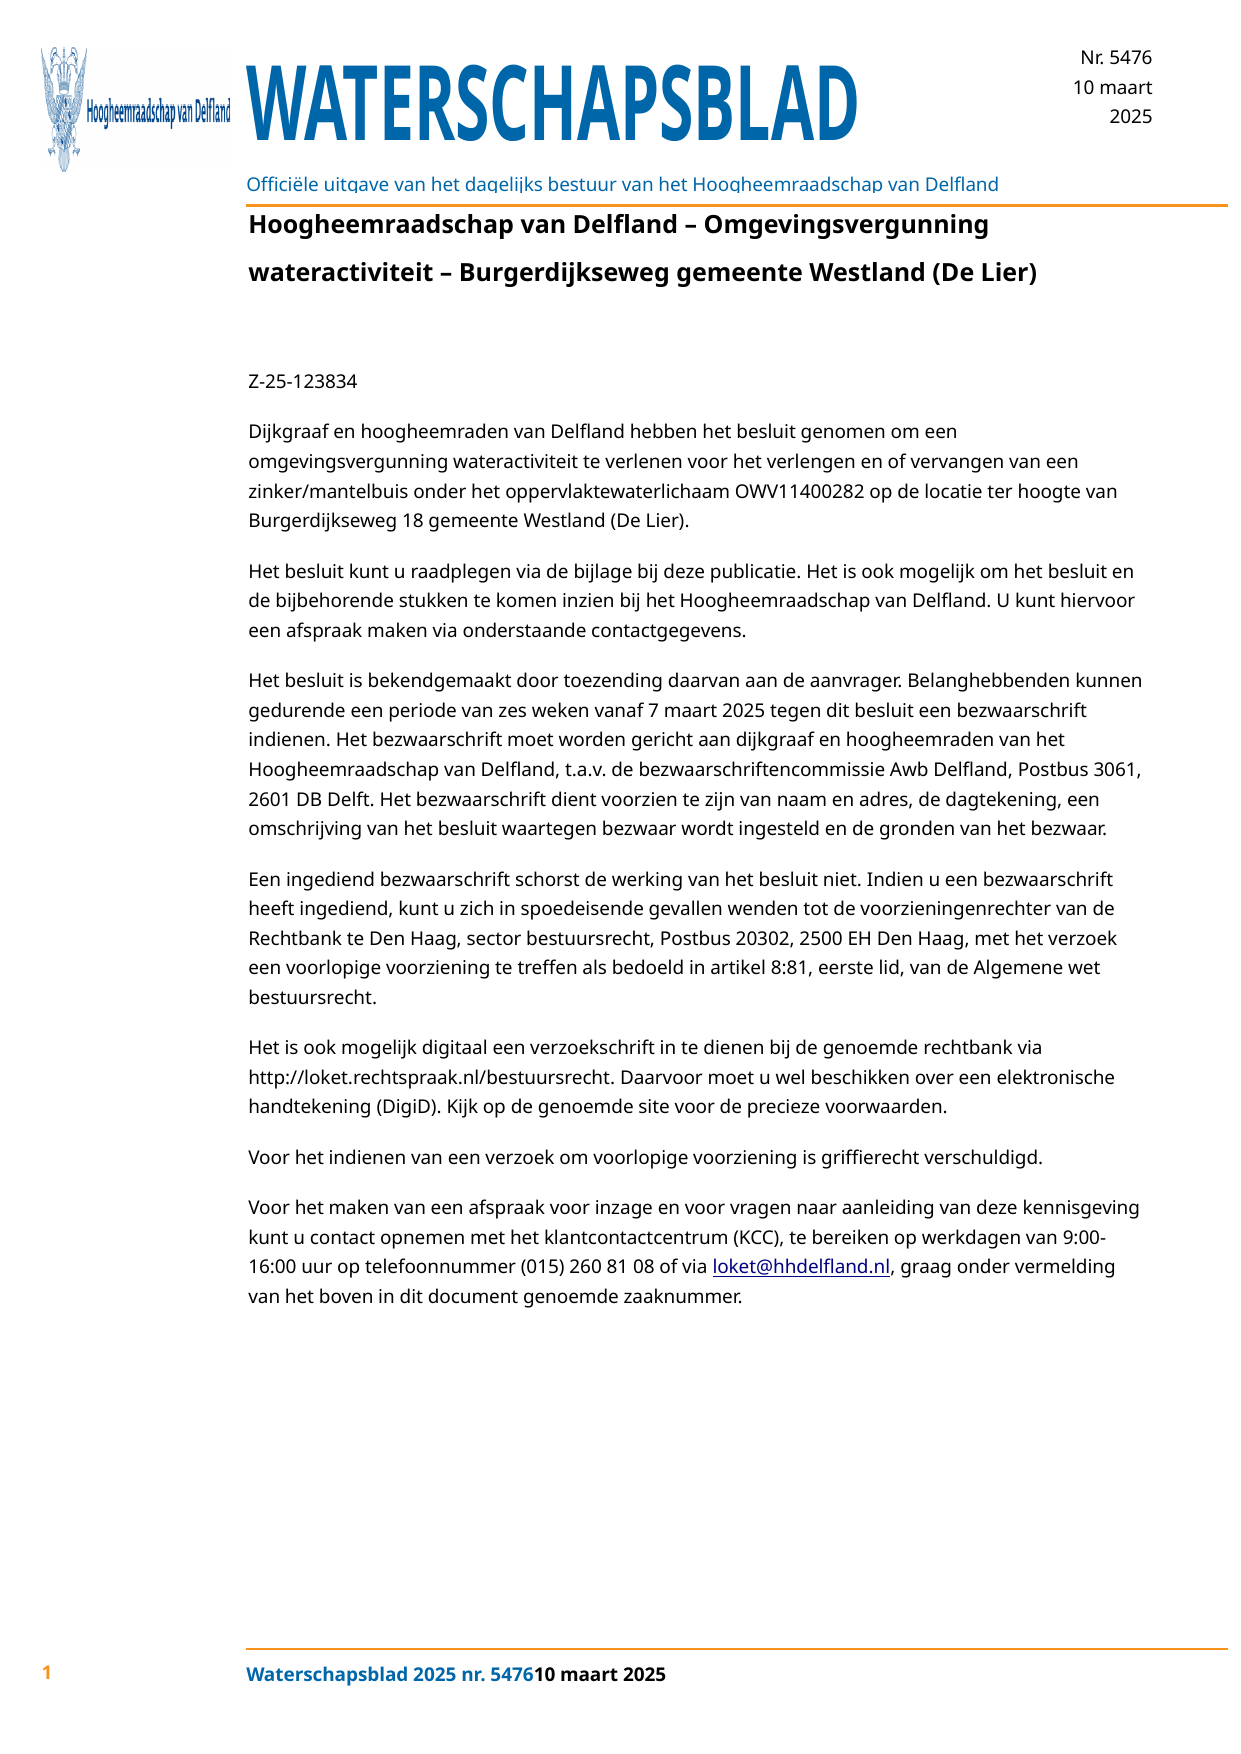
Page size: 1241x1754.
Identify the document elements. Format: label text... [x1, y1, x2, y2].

text Hoogheemraadschap van Delfland – Omgevingsvergunning wateractiviteit – Burgerdijkseweg gemeente Westland (De Lier) [248, 207, 1152, 288]
picture [41, 47, 231, 172]
text Dijkgraaf en hoogheemraden van Delfland hebben het besluit genomen om een omgevingsvergunning wateractiviteit te verlenen voor het verlengen en of vervangen van een zinker/mantelbuis onder het oppervlaktewaterlichaam OWV11400282 op de locatie ter hoogte van Burgerdijkseweg 18 gemeente Westland (De Lier). [248, 419, 1152, 533]
text Z-25-123834 [248, 368, 1152, 394]
text Het besluit is bekendgemaakt door toezending daarvan aan de aanvrager. Belanghebbenden kunnen gedurende een periode van zes weken vanaf 7 maart 2025 tegen dit besluit een bezwaarschrift indienen. Het bezwaarschrift moet worden gericht aan dijkgraaf en hoogheemraden van het Hoogheemraadschap van Delfland, t.a.v. de bezwaarschriftencommissie Awb Delfland, Postbus 3061, 2601 DB Delft. Het bezwaarschrift dient voorzien te zijn van naam en adres, de dagtekening, een omschrijving van het besluit waartegen bezwaar wordt ingesteld en de gronden van het bezwaar. [248, 667, 1152, 841]
text Een ingediend bezwaarschrift schorst de werking van het besluit niet. Indien u een bezwaarschrift heeft ingediend, kunt u zich in spoedeisende gevallen wenden tot de voorzieningenrechter van de Rechtbank te Den Haag, sector bestuursrecht, Postbus 20302, 2500 EH Den Haag, met het verzoek een voorlopige voorziening te treffen als bedoeld in artikel 8:81, eerste lid, van de Algemene wet bestuursrecht. [248, 866, 1152, 1010]
text Voor het maken van een afspraak voor inzage en voor vragen naar aanleiding van deze kennisgeving kunt u contact opnemen met het klantcontactcentrum (KCC), te bereiken op werkdagen van 9:00-16:00 uur op telefoonnummer (015) 260 81 08 of via loket@hhdelfland.nl, graag onder vermelding van het boven in dit document genoemde zaaknummer. [248, 1194, 1152, 1309]
text Voor het indienen van een verzoek om voorlopige voorziening is griffierecht verschuldigd. [248, 1144, 1152, 1170]
text Het is ook mogelijk digitaal een verzoekschrift in te dienen bij de genoemde rechtbank via http://loket.rechtspraak.nl/bestuursrecht. Daarvoor moet u wel beschikken over een elektronische handtekening (DigiD). Kijk op de genoemde site voor de precieze voorwaarden. [248, 1034, 1152, 1119]
text Het besluit kunt u raadplegen via de bijlage bij deze publicatie. Het is ook mogelijk om het besluit en de bijbehorende stukken te komen inzien bij het Hoogheemraadschap van Delfland. U kunt hiervoor een afspraak maken via onderstaande contactgegevens. [248, 558, 1152, 643]
